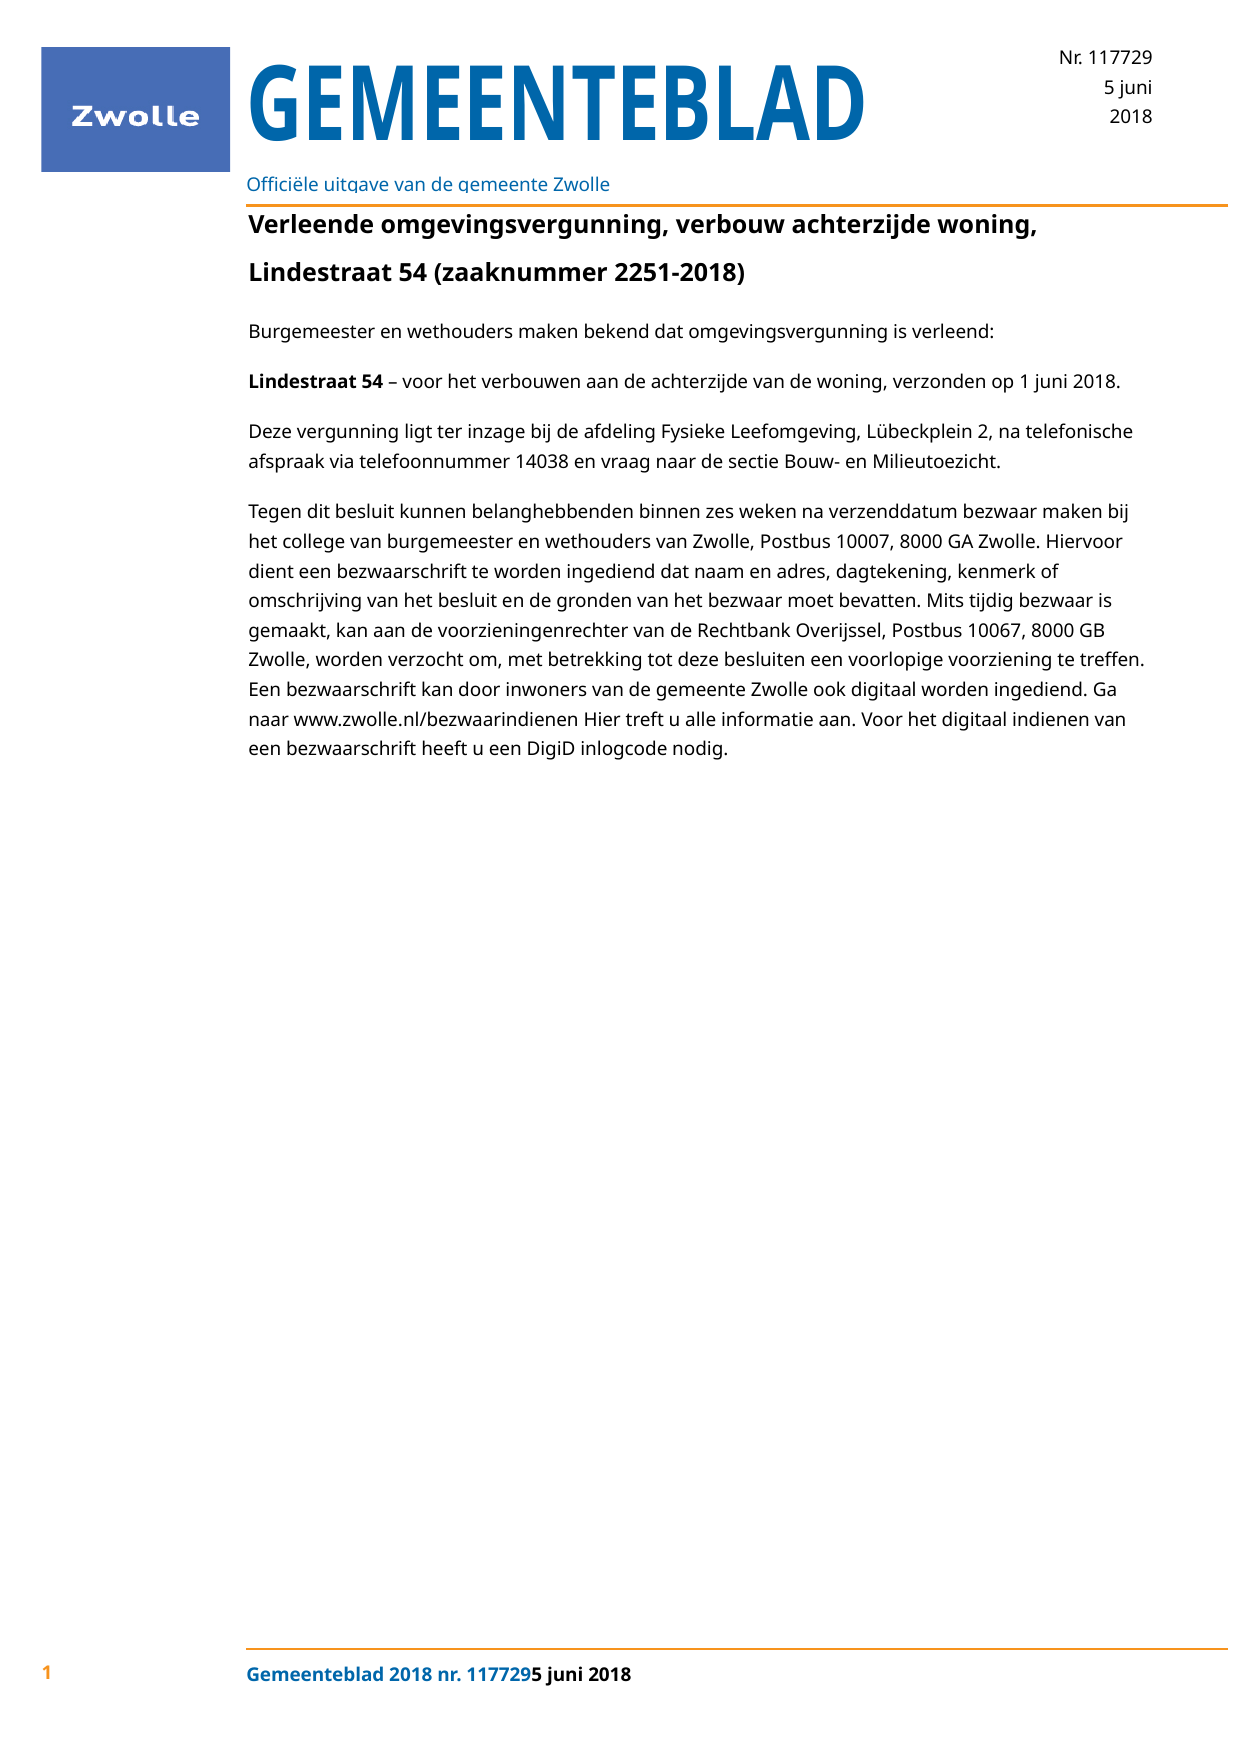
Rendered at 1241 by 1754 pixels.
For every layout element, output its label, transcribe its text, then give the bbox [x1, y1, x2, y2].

text Deze vergunning ligt ter inzage bij de afdeling Fysieke Leefomgeving, Lübeckplein 2, na telefonische afspraak via telefoonnummer 14038 en vraag naar de sectie Bouw- en Milieutoezicht. [248, 419, 1152, 474]
text Lindestraat 54 – voor het verbouwen aan de achterzijde van de woning, verzonden op 1 juni 2018. [248, 368, 1152, 394]
picture [41, 47, 231, 172]
text Verleende omgevingsvergunning, verbouw achterzijde woning, Lindestraat 54 (zaaknummer 2251-2018) [248, 207, 1152, 288]
text Tegen dit besluit kunnen belanghebbenden binnen zes weken na verzenddatum bezwaar maken bij het college van burgemeester en wethouders van Zwolle, Postbus 10007, 8000 GA Zwolle. Hiervoor dient een bezwaarschrift te worden ingediend dat naam en adres, dagtekening, kenmerk of omschrijving van het besluit en de gronden van het bezwaar moet bevatten. Mits tijdig bezwaar is gemaakt, kan aan de voorzieningenrechter van de Rechtbank Overijssel, Postbus 10067, 8000 GB Zwolle, worden verzocht om, met betrekking tot deze besluiten een voorlopige voorziening te treffen. Een bezwaarschrift kan door inwoners van de gemeente Zwolle ook digitaal worden ingediend. Ga naar www.zwolle.nl/bezwaarindienen Hier treft u alle informatie aan. Voor het digitaal indienen van een bezwaarschrift heeft u een DigiD inlogcode nodig. [248, 499, 1152, 761]
text Burgemeester en wethouders maken bekend dat omgevingsvergunning is verleend: [248, 318, 1152, 344]
